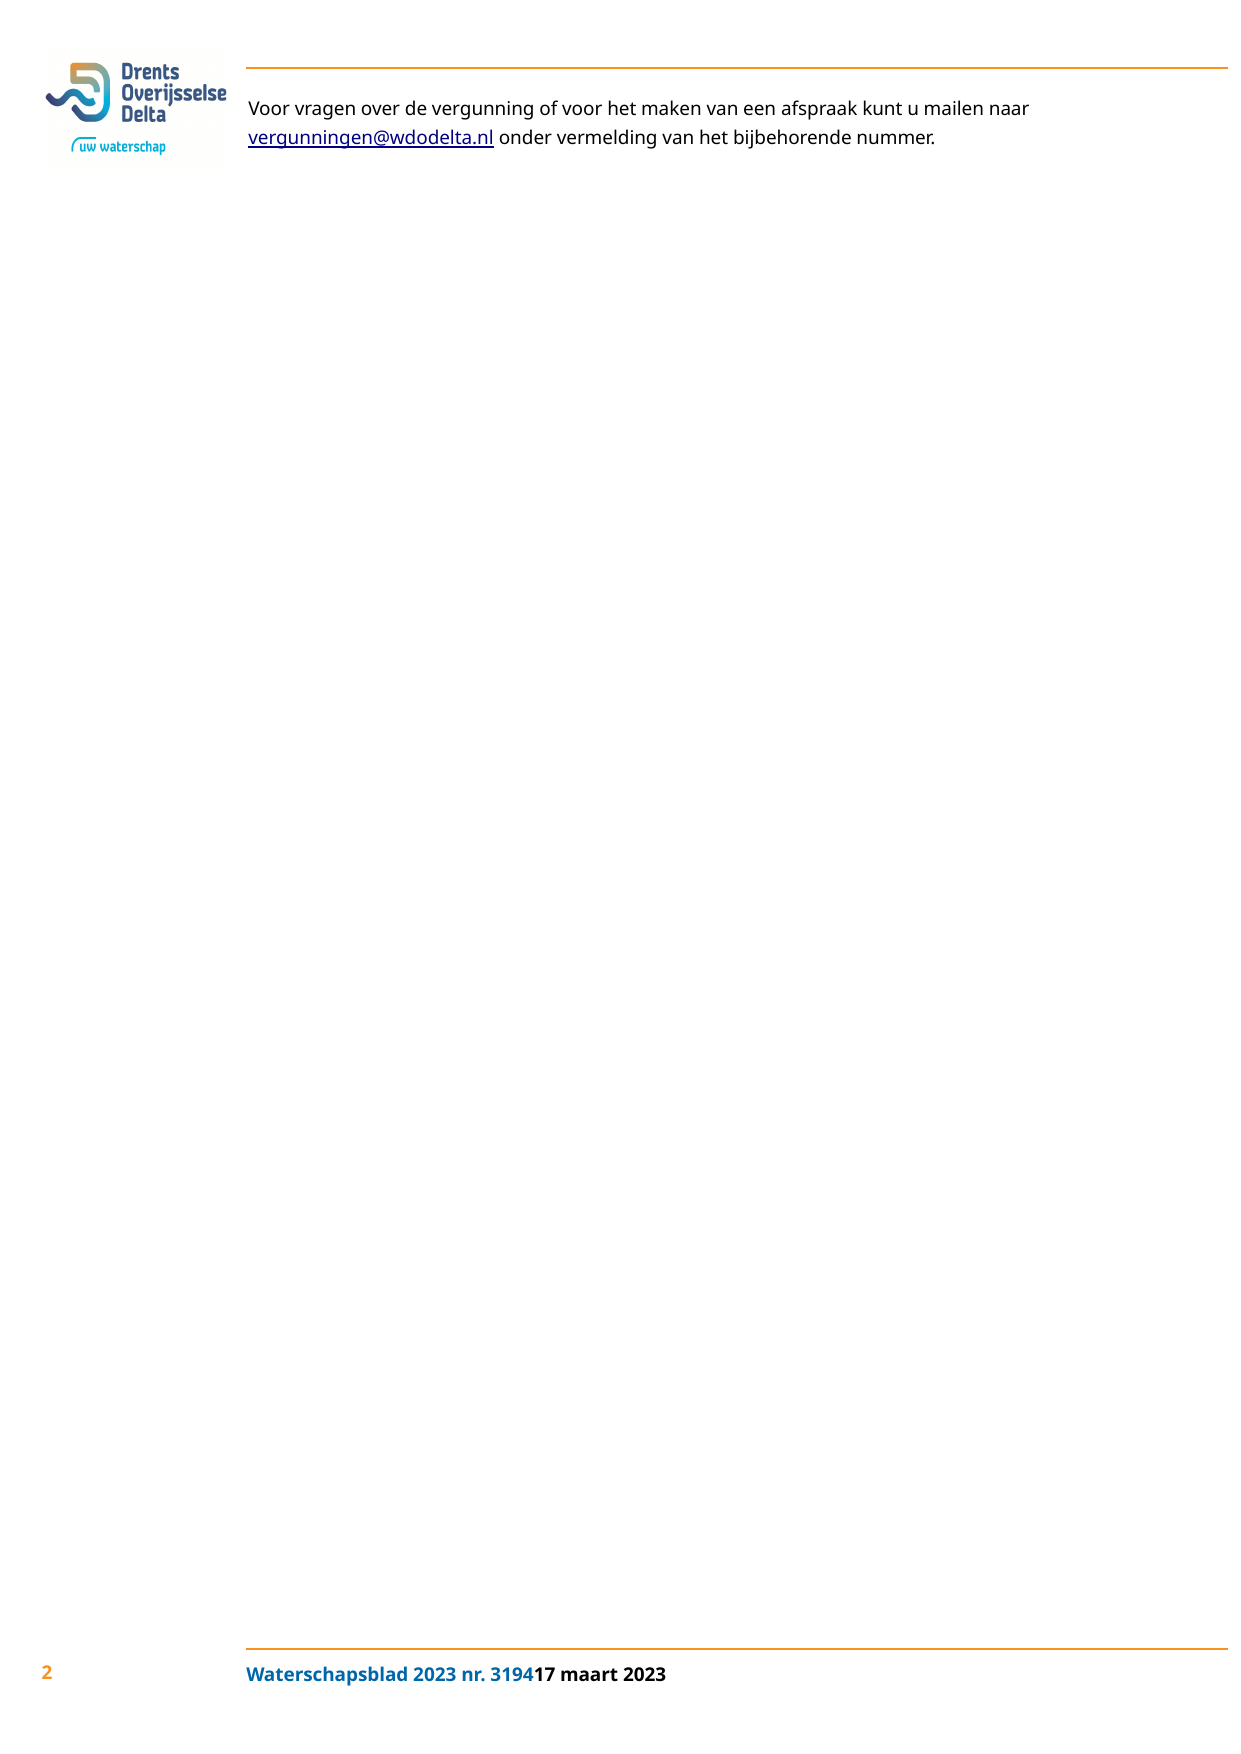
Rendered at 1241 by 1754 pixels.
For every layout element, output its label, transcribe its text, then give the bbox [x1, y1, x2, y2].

picture [41, 47, 231, 172]
text Voor vragen over de vergunning of voor het maken van een afspraak kunt u mailen naar vergunningen@wdodelta.nl onder vermelding van het bijbehorende nummer. [248, 95, 1152, 150]
